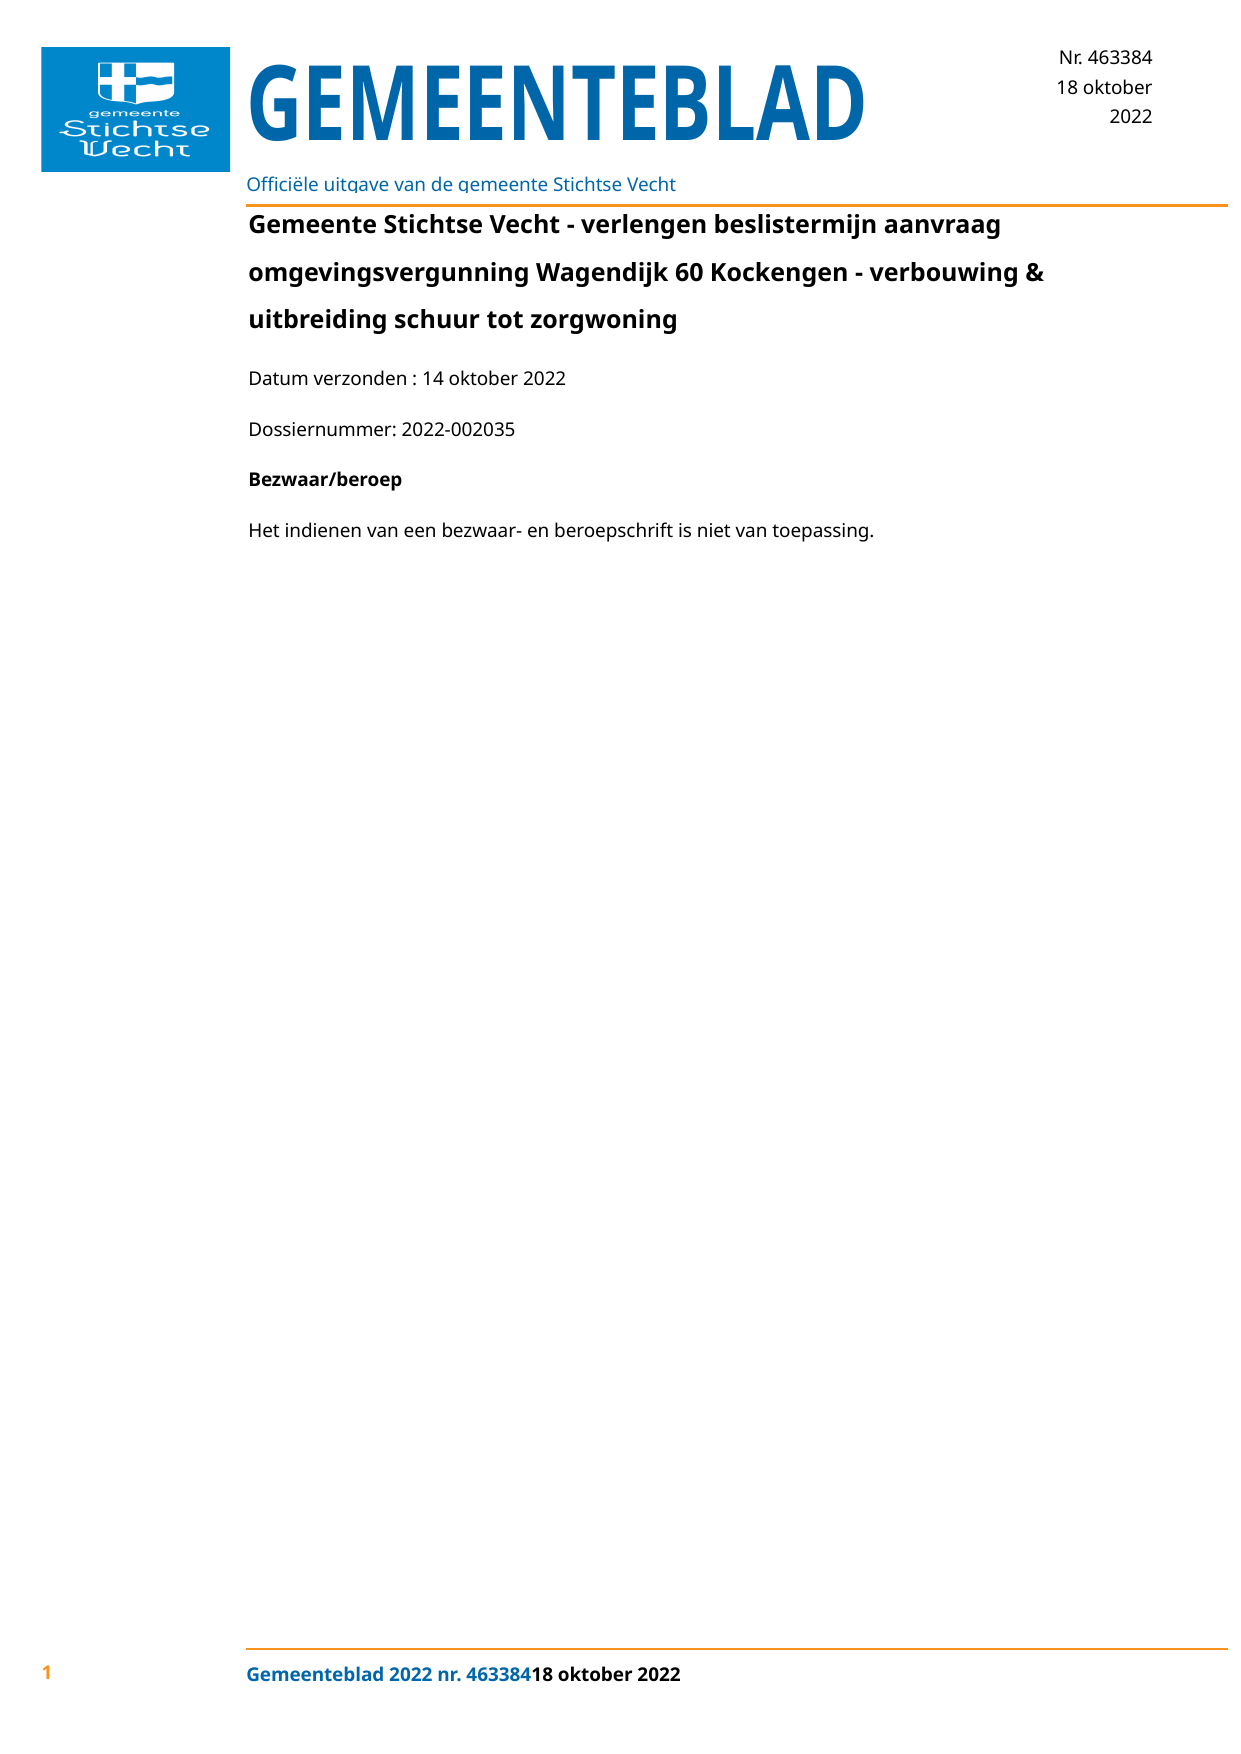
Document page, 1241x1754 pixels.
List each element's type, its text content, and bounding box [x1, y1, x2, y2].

text Het indienen van een bezwaar- en beroepschrift is niet van toepassing. [248, 517, 1152, 542]
text Bezwaar/beroep [248, 466, 1152, 492]
picture [137, 63, 174, 103]
text Dossiernummer: 2022-002035 [248, 416, 1152, 442]
text Datum verzonden : 14 oktober 2022 [248, 366, 1152, 391]
picture [99, 63, 135, 101]
text Gemeente Stichtse Vecht - verlengen beslistermijn aanvraag omgevingsvergunning Wagendijk 60 Kockengen - verbouwing & uitbreiding schuur tot zorgwoning [248, 207, 1152, 336]
